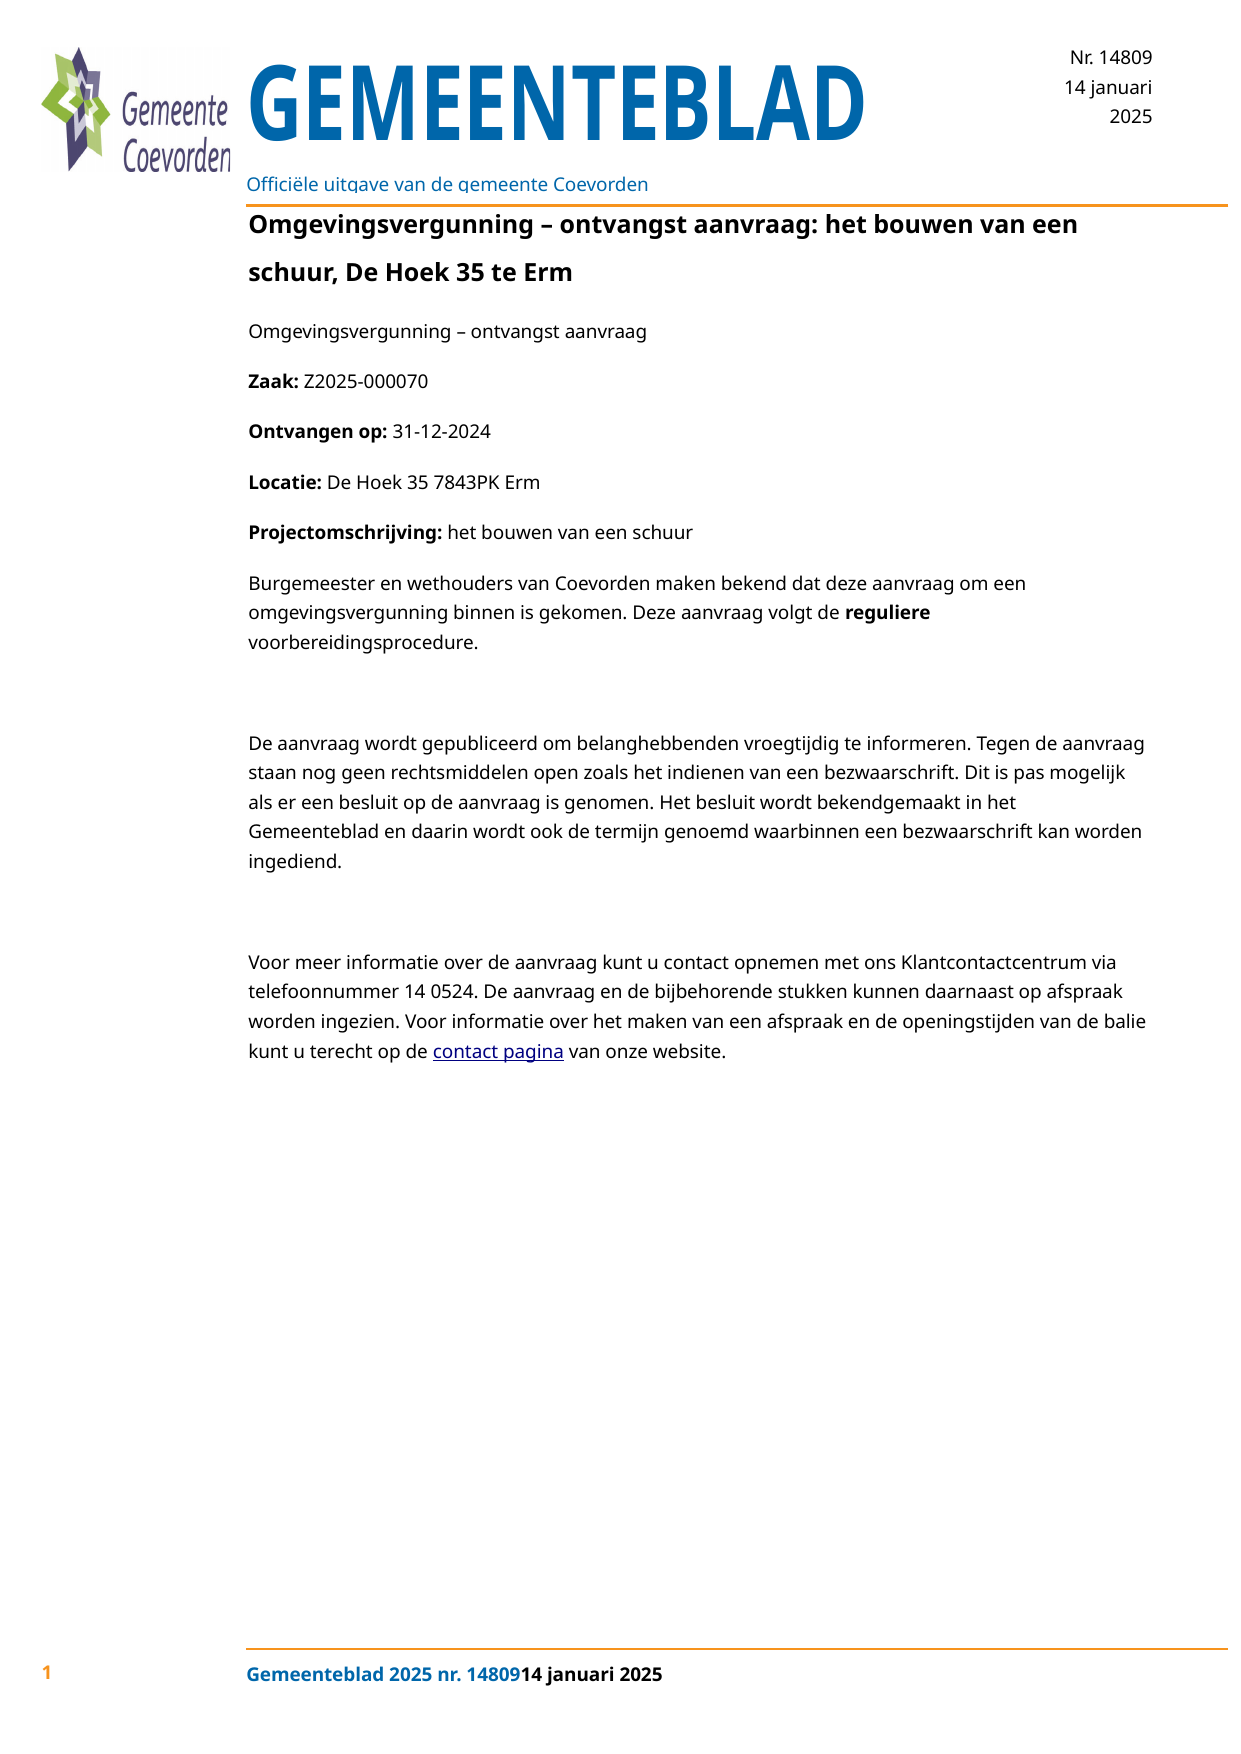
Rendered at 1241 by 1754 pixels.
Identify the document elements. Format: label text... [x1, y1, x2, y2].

picture [41, 47, 231, 172]
text Ontvangen op: 31-12-2024 [248, 419, 1152, 444]
text Zaak: Z2025-000070 [248, 368, 1152, 394]
text Projectomschrijving: het bouwen van een schuur [248, 519, 1152, 545]
text Omgevingsvergunning – ontvangst aanvraag: het bouwen van een schuur, De Hoek 35 te Erm [248, 207, 1152, 288]
text Locatie: De Hoek 35 7843PK Erm [248, 469, 1152, 495]
text Voor meer informatie over de aanvraag kunt u contact opnemen met ons Klantcontactcentrum via telefoonnummer 14 0524. De aanvraag en de bijbehorende stukken kunnen daarnaast op afspraak worden ingezien. Voor informatie over het maken van een afspraak en de openingstijden van de balie kunt u terecht op de contact pagina van onze website. [248, 949, 1152, 1064]
text Burgemeester en wethouders van Coevorden maken bekend dat deze aanvraag om een omgevingsvergunning binnen is gekomen. Deze aanvraag volgt de reguliere voorbereidingsprocedure. [248, 570, 1152, 655]
text De aanvraag wordt gepubliceerd om belanghebbenden vroegtijdig te informeren. Tegen de aanvraag staan nog geen rechtsmiddelen open zoals het indienen van een bezwaarschrift. Dit is pas mogelijk als er een besluit op de aanvraag is genomen. Het besluit wordt bekendgemaakt in het Gemeenteblad en daarin wordt ook de termijn genoemd waarbinnen een bezwaarschrift kan worden ingediend. [248, 730, 1152, 874]
text Omgevingsvergunning – ontvangst aanvraag [248, 318, 1152, 344]
